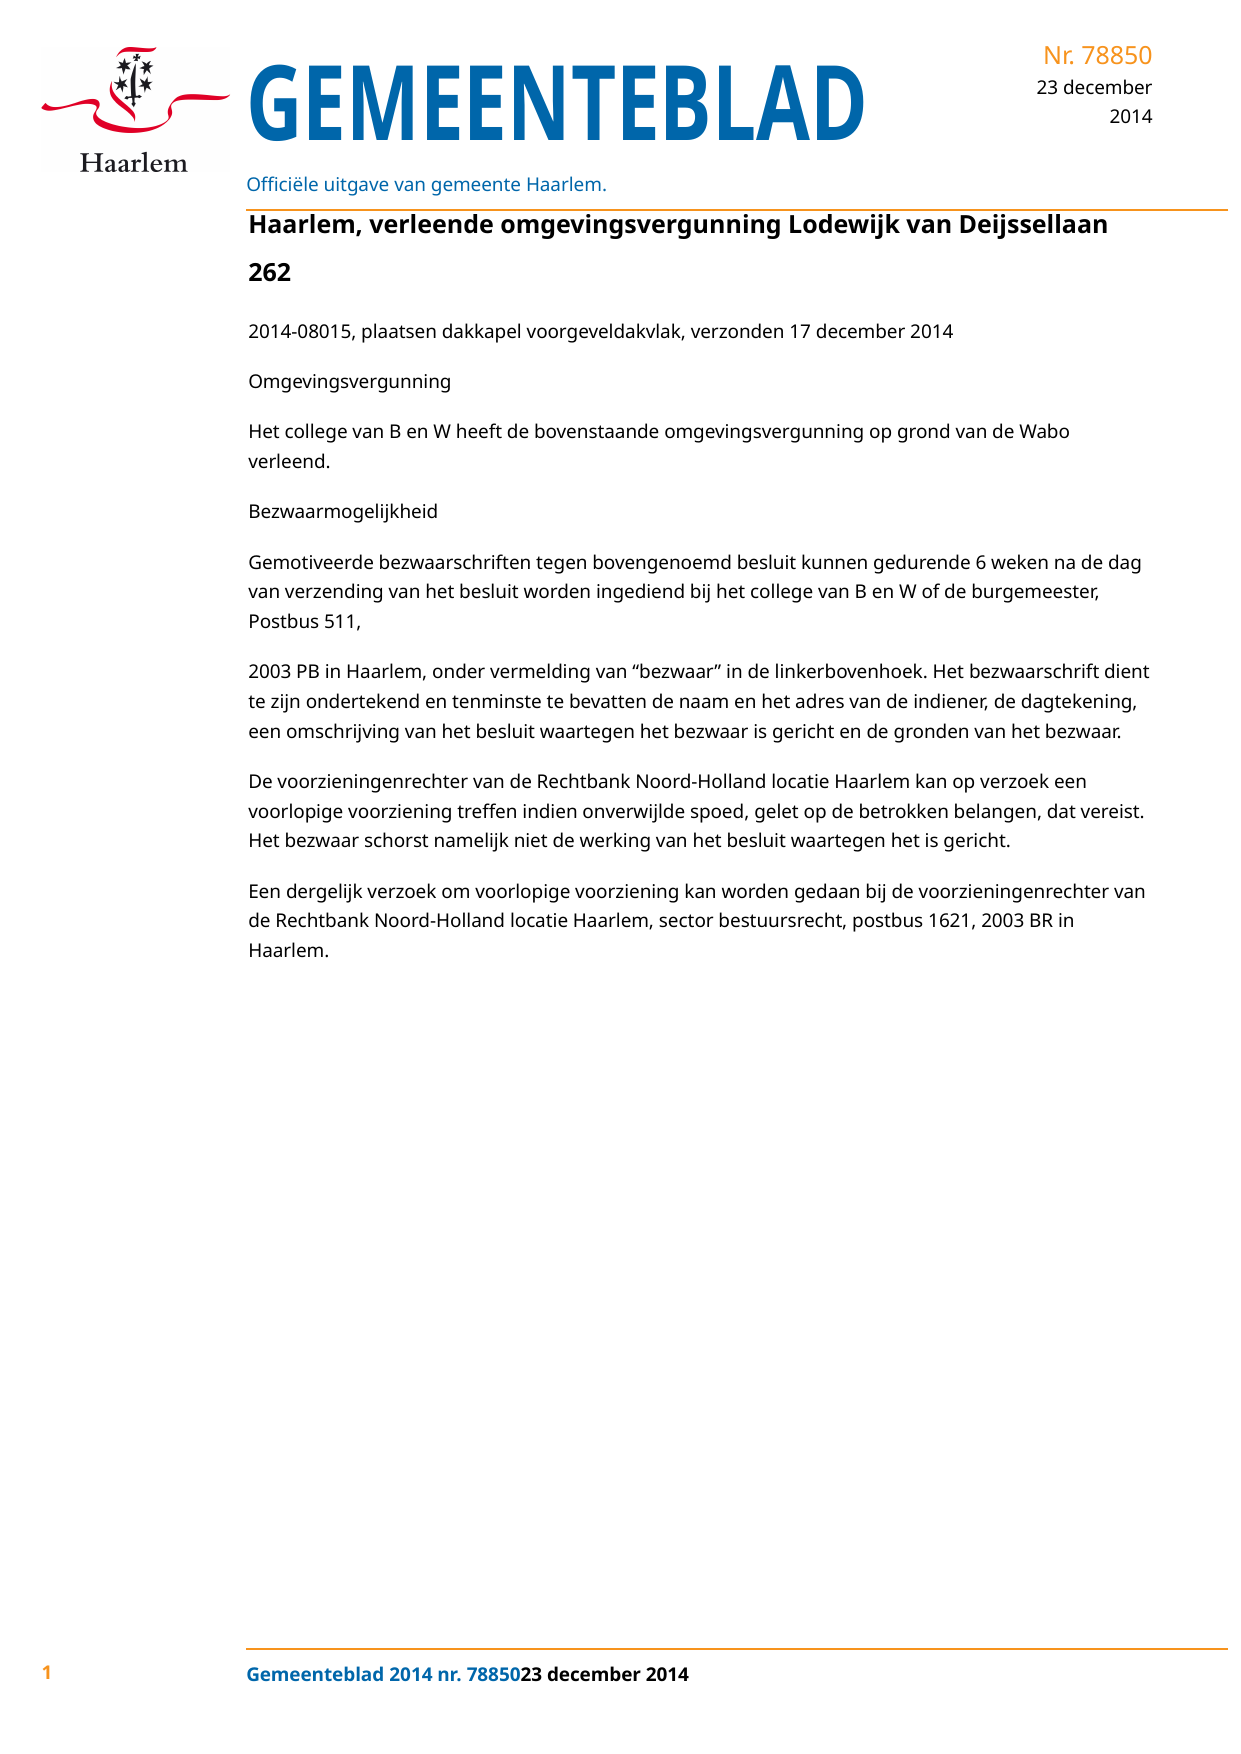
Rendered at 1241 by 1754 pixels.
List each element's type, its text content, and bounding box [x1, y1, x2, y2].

picture [41, 47, 231, 172]
text Omgevingsvergunning [248, 368, 1152, 394]
text De voorzieningenrechter van de Rechtbank Noord-Holland locatie Haarlem kan op verzoek een voorlopige voorziening treffen indien onverwijlde spoed, gelet op de betrokken belangen, dat vereist. Het bezwaar schorst namelijk niet de werking van het besluit waartegen het is gericht. [248, 768, 1152, 853]
text Haarlem, verleende omgevingsvergunning Lodewijk van Deijssellaan 262 [248, 211, 1152, 288]
text Het college van B en W heeft de bovenstaande omgevingsvergunning op grond van de Wabo verleend. [248, 419, 1152, 474]
text Gemotiveerde bezwaarschriften tegen bovengenoemd besluit kunnen gedurende 6 weken na de dag van verzending van het besluit worden ingediend bij het college van B en W of de burgemeester, Postbus 511, [248, 549, 1152, 634]
text 2014-08015, plaatsen dakkapel voorgeveldakvlak, verzonden 17 december 2014 [248, 318, 1152, 344]
text Bezwaarmogelijkheid [248, 499, 1152, 524]
text Een dergelijk verzoek om voorlopige voorziening kan worden gedaan bij de voorzieningenrechter van de Rechtbank Noord-Holland locatie Haarlem, sector bestuursrecht, postbus 1621, 2003 BR in Haarlem. [248, 878, 1152, 963]
text 2003 PB in Haarlem, onder vermelding van “bezwaar” in de linkerbovenhoek. Het bezwaarschrift dient te zijn ondertekend en tenminste te bevatten de naam en het adres van de indiener, de dagtekening, een omschrijving van het besluit waartegen het bezwaar is gericht en de gronden van het bezwaar. [248, 659, 1152, 744]
